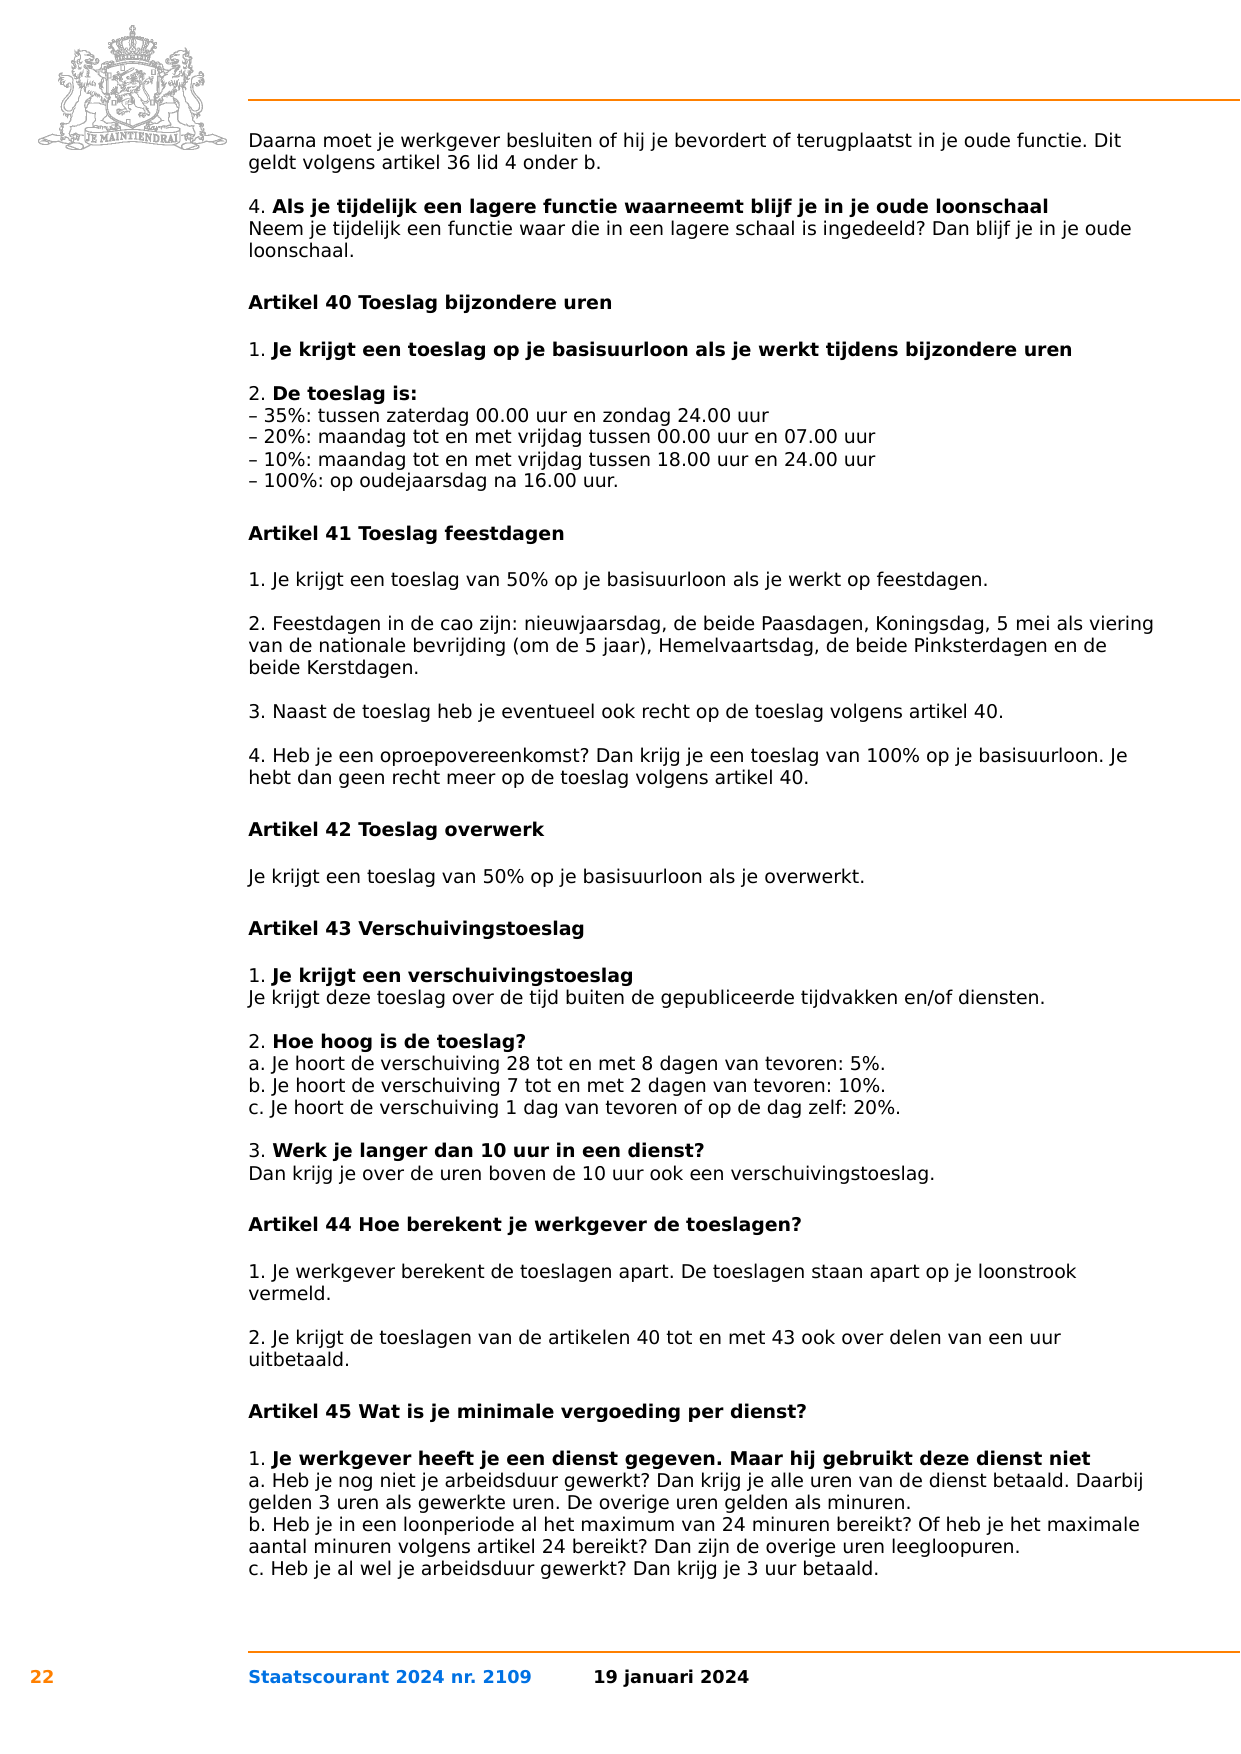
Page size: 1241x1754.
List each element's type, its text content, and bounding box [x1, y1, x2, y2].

text Daarna moet je werkgever besluiten of hij je bevordert of terugplaatst in je oude functie. Dit geldt volgens artikel 36 lid 4 onder b. [248, 130, 1163, 174]
subtitle Artikel 40 Toeslag bijzondere uren [248, 292, 1163, 314]
subtitle Artikel 41 Toeslag feestdagen [248, 522, 1163, 544]
text a. Heb je nog niet je arbeidsduur gewerkt? Dan krijg je alle uren van de dienst betaald. Daarbij gelden 3 uren als gewerkte uren. De overige uren gelden als minuren. [248, 1470, 1163, 1514]
text – 20%: maandag tot en met vrijdag tussen 00.00 uur en 07.00 uur [248, 426, 1163, 448]
text – 100%: op oudejaarsdag na 16.00 uur. [248, 470, 1163, 492]
text c. Je hoort de verschuiving 1 dag van tevoren of op de dag zelf: 20%. [248, 1097, 1163, 1118]
text c. Heb je al wel je arbeidsduur gewerkt? Dan krijg je 3 uur betaald. [248, 1558, 1163, 1580]
text 1. Je werkgever berekent de toeslagen apart. De toeslagen staan apart op je loonstrook vermeld. [248, 1261, 1163, 1305]
subtitle Artikel 43 Verschuivingstoeslag [248, 918, 1163, 940]
text Neem je tijdelijk een functie waar die in een lagere schaal is ingedeeld? Dan blijf je in je oude loonschaal. [248, 218, 1163, 262]
text 4. Als je tijdelijk een lagere functie waarneemt blijf je in je oude loonschaal [248, 196, 1163, 218]
text 2. Feestdagen in de cao zijn: nieuwjaarsdag, de beide Paasdagen, Koningsdag, 5 mei als viering van de nationale bevrijding (om de 5 jaar), Hemelvaartsdag, de beide Pinksterdagen en de beide Kerstdagen. [248, 613, 1163, 679]
text 2. Hoe hoog is de toeslag? [248, 1031, 1163, 1053]
text Dan krijg je over de uren boven de 10 uur ook een verschuivingstoeslag. [248, 1162, 1163, 1184]
text 3. Naast de toeslag heb je eventueel ook recht op de toeslag volgens artikel 40. [248, 701, 1163, 723]
text a. Je hoort de verschuiving 28 tot en met 8 dagen van tevoren: 5%. [248, 1053, 1163, 1074]
text 1. Je krijgt een toeslag van 50% op je basisuurloon als je werkt op feestdagen. [248, 569, 1163, 591]
text b. Heb je in een loonperiode al het maximum van 24 minuren bereikt? Of heb je het maximale aantal minuren volgens artikel 24 bereikt? Dan zijn de overige uren leegloopuren. [248, 1514, 1163, 1558]
text 1. Je krijgt een verschuivingstoeslag [248, 965, 1163, 987]
text – 10%: maandag tot en met vrijdag tussen 18.00 uur en 24.00 uur [248, 448, 1163, 470]
text – 35%: tussen zaterdag 00.00 uur en zondag 24.00 uur [248, 404, 1163, 426]
text 4. Heb je een oproepovereenkomst? Dan krijg je een toeslag van 100% op je basisuurloon. Je hebt dan geen recht meer op de toeslag volgens artikel 40. [248, 745, 1163, 789]
subtitle Artikel 45 Wat is je minimale vergoeding per dienst? [248, 1401, 1163, 1423]
subtitle Artikel 44 Hoe berekent je werkgever de toeslagen? [248, 1214, 1163, 1236]
picture [38, 25, 227, 150]
subtitle Artikel 42 Toeslag overwerk [248, 819, 1163, 841]
text 1. Je werkgever heeft je een dienst gegeven. Maar hij gebruikt deze dienst niet [248, 1448, 1163, 1470]
text 1. Je krijgt een toeslag op je basisuurloon als je werkt tijdens bijzondere uren [248, 339, 1163, 361]
text 3. Werk je langer dan 10 uur in een dienst? [248, 1140, 1163, 1162]
text 2. Je krijgt de toeslagen van de artikelen 40 tot en met 43 ook over delen van een uur uitbetaald. [248, 1327, 1163, 1371]
text b. Je hoort de verschuiving 7 tot en met 2 dagen van tevoren: 10%. [248, 1074, 1163, 1097]
text 2. De toeslag is: [248, 382, 1163, 404]
text Je krijgt een toeslag van 50% op je basisuurloon als je overwerkt. [248, 866, 1163, 888]
text Je krijgt deze toeslag over de tijd buiten de gepubliceerde tijdvakken en/of diensten. [248, 987, 1163, 1009]
